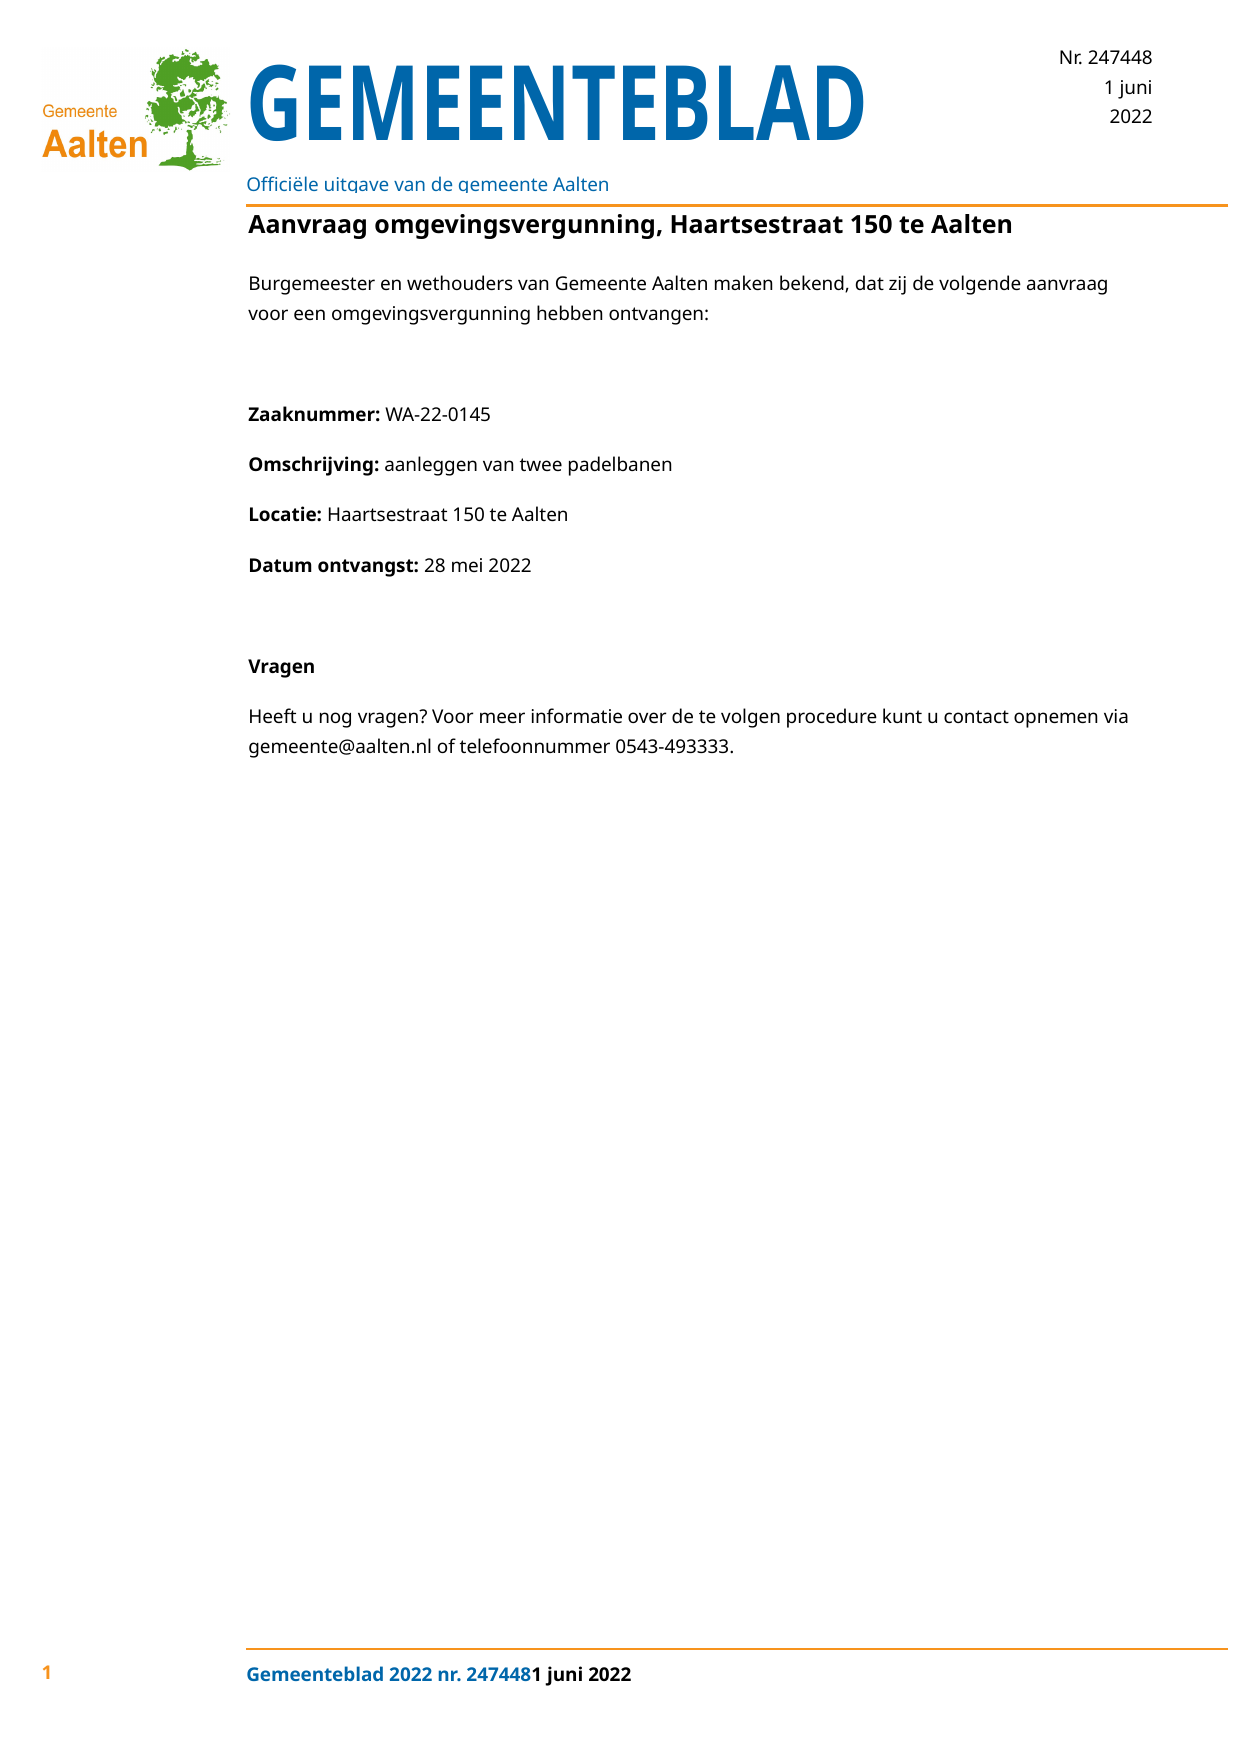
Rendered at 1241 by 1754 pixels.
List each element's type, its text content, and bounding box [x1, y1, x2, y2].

text Zaaknummer: WA-22-0145 [248, 401, 1152, 426]
text Vragen [248, 653, 1152, 678]
text Locatie: Haartsestraat 150 te Aalten [248, 502, 1152, 527]
picture [41, 47, 231, 172]
text Heeft u nog vragen? Voor meer informatie over de te volgen procedure kunt u contact opnemen via gemeente@aalten.nl of telefoonnummer 0543-493333. [248, 703, 1152, 758]
text Aanvraag omgevingsvergunning, Haartsestraat 150 te Aalten [248, 207, 1152, 241]
text Burgemeester en wethouders van Gemeente Aalten maken bekend, dat zij de volgende aanvraag voor een omgevingsvergunning hebben ontvangen: [248, 270, 1152, 326]
text Omschrijving: aanleggen van twee padelbanen [248, 451, 1152, 477]
text Datum ontvangst: 28 mei 2022 [248, 552, 1152, 578]
